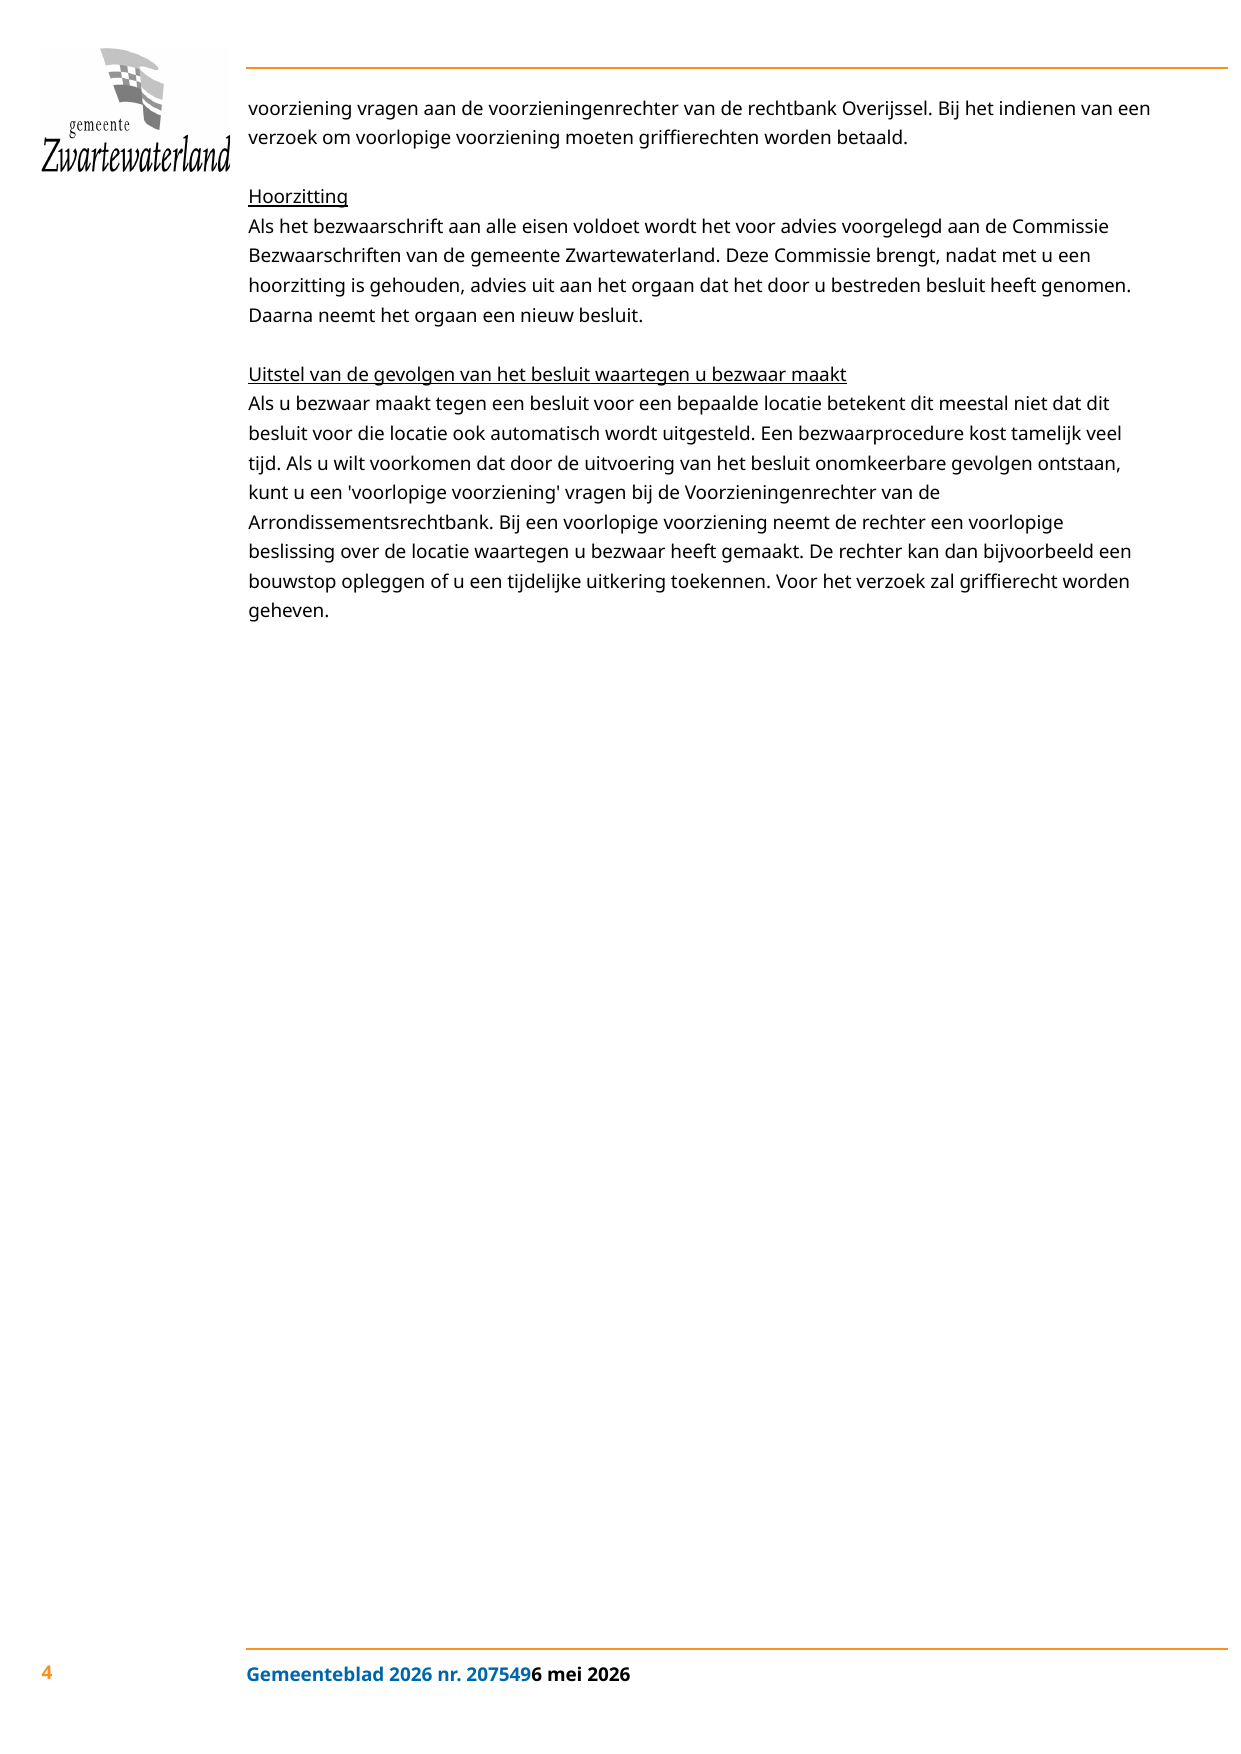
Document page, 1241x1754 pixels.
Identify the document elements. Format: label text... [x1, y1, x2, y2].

text Als het bezwaarschrift aan alle eisen voldoet wordt het voor advies voorgelegd aan de Commissie Bezwaarschriften van de gemeente Zwartewaterland. Deze Commissie brengt, nadat met u een hoorzitting is gehouden, advies uit aan het orgaan dat het door u bestreden besluit heeft genomen. Daarna neemt het orgaan een nieuw besluit. [248, 213, 1152, 328]
text voorziening vragen aan de voorzieningenrechter van de rechtbank Overijssel. Bij het indienen van een verzoek om voorlopige voorziening moeten griffierechten worden betaald. [248, 95, 1152, 150]
text Als u bezwaar maakt tegen een besluit voor een bepaalde locatie betekent dit meestal niet dat dit besluit voor die locatie ook automatisch wordt uitgesteld. Een bezwaarprocedure kost tamelijk veel tijd. Als u wilt voorkomen dat door de uitvoering van het besluit onomkeerbare gevolgen ontstaan, kunt u een 'voorlopige voorziening' vragen bij de Voorzieningenrechter van de Arrondissementsrechtbank. Bij een voorlopige voorziening neemt de rechter een voorlopige beslissing over de locatie waartegen u bezwaar heeft gemaakt. De rechter kan dan bijvoorbeeld een bouwstop opleggen of u een tijdelijke uitkering toekennen. Voor het verzoek zal griffierecht worden geheven. [248, 391, 1152, 623]
text Hoorzitting [248, 183, 1152, 209]
picture [41, 47, 231, 172]
text Uitstel van de gevolgen van het besluit waartegen u bezwaar maakt [248, 361, 1152, 387]
